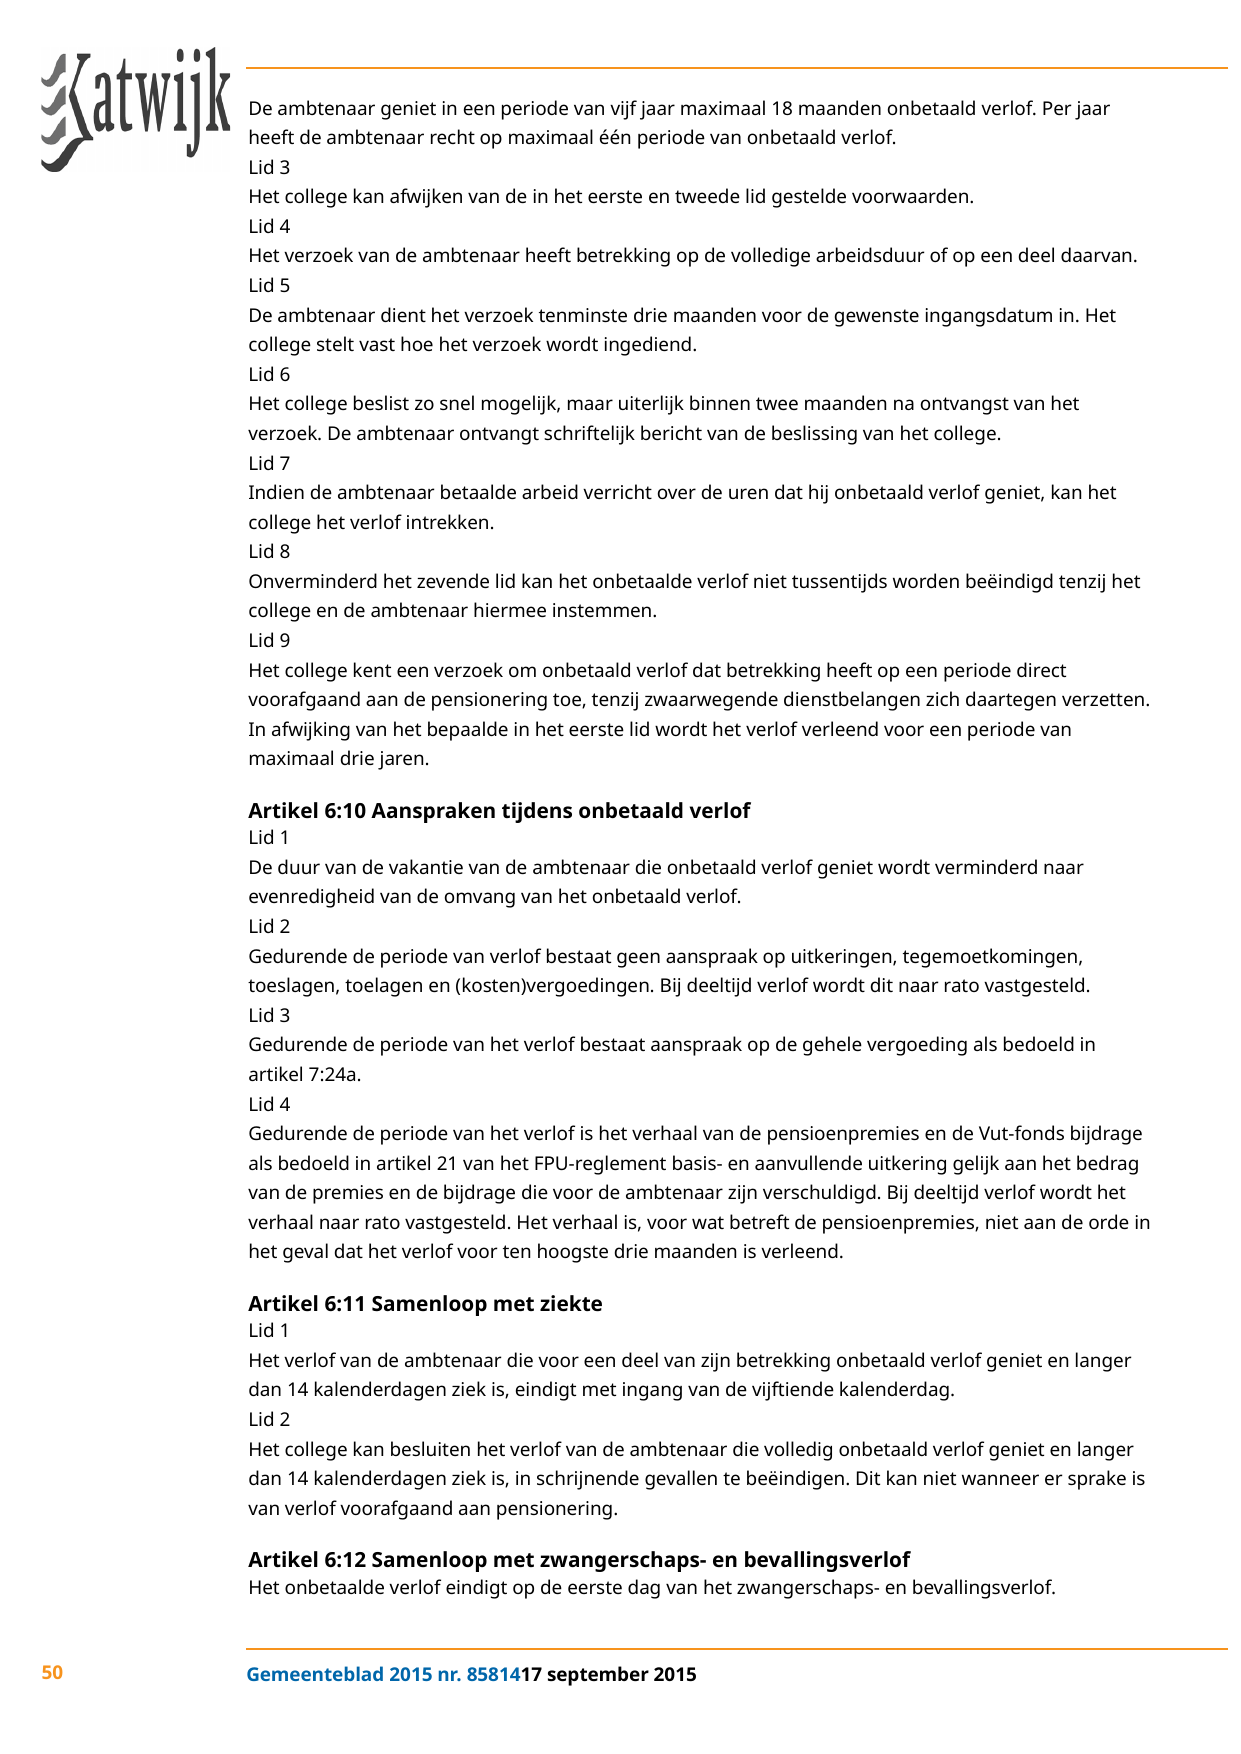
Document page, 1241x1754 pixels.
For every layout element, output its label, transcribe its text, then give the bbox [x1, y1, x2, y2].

text Het onbetaalde verlof eindigt op de eerste dag van het zwangerschaps- en bevallingsverlof. [248, 1574, 1152, 1599]
text Onverminderd het zevende lid kan het onbetaalde verlof niet tussentijds worden beëindigd tenzij het college en de ambtenaar hiermee instemmen. [248, 568, 1152, 623]
text Lid 4 [248, 1091, 1152, 1116]
text Gedurende de periode van verlof bestaat geen aanspraak op uitkeringen, tegemoetkomingen, toeslagen, toelagen en (kosten)vergoedingen. Bij deeltijd verlof wordt dit naar rato vastgesteld. [248, 943, 1152, 998]
text Lid 9 [248, 627, 1152, 653]
text Lid 2 [248, 913, 1152, 939]
text Gedurende de periode van het verlof bestaat aanspraak op de gehele vergoeding als bedoeld in artikel 7:24a. [248, 1032, 1152, 1087]
text Artikel 6:11 Samenloop met ziekte [248, 1289, 1152, 1317]
text Gedurende de periode van het verlof is het verhaal van de pensioenpremies en de Vut-fonds bijdrage als bedoeld in artikel 21 van het FPU-reglement basis- en aanvullende uitkering gelijk aan het bedrag van de premies en de bijdrage die voor de ambtenaar zijn verschuldigd. Bij deeltijd verlof wordt het verhaal naar rato vastgesteld. Het verhaal is, voor wat betreft de pensioenpremies, niet aan de orde in het geval dat het verlof voor ten hoogste drie maanden is verleend. [248, 1120, 1152, 1264]
text Lid 1 [248, 824, 1152, 850]
text Het verzoek van de ambtenaar heeft betrekking op de volledige arbeidsduur of op een deel daarvan. [248, 243, 1152, 268]
text De ambtenaar dient het verzoek tenminste drie maanden voor de gewenste ingangsdatum in. Het college stelt vast hoe het verzoek wordt ingediend. [248, 302, 1152, 357]
text Artikel 6:10 Aanspraken tijdens onbetaald verlof [248, 796, 1152, 824]
text Lid 5 [248, 272, 1152, 298]
text Het college kan besluiten het verlof van de ambtenaar die volledig onbetaald verlof geniet en langer dan 14 kalenderdagen ziek is, in schrijnende gevallen te beëindigen. Dit kan niet wanneer er sprake is van verlof voorafgaand aan pensionering. [248, 1436, 1152, 1521]
picture [41, 47, 231, 172]
text Lid 8 [248, 538, 1152, 564]
text Het college kent een verzoek om onbetaald verlof dat betrekking heeft op een periode direct voorafgaand aan de pensionering toe, tenzij zwaarwegende dienstbelangen zich daartegen verzetten. In afwijking van het bepaalde in het eerste lid wordt het verlof verleend voor een periode van maximaal drie jaren. [248, 657, 1152, 771]
text Indien de ambtenaar betaalde arbeid verricht over de uren dat hij onbetaald verlof geniet, kan het college het verlof intrekken. [248, 479, 1152, 535]
text Lid 3 [248, 154, 1152, 180]
text Het verlof van de ambtenaar die voor een deel van zijn betrekking onbetaald verlof geniet en langer dan 14 kalenderdagen ziek is, eindigt met ingang van de vijftiende kalenderdag. [248, 1347, 1152, 1402]
text Lid 1 [248, 1317, 1152, 1343]
text Het college kan afwijken van de in het eerste en tweede lid gestelde voorwaarden. [248, 183, 1152, 209]
text De duur van de vakantie van de ambtenaar die onbetaald verlof geniet wordt verminderd naar evenredigheid van de omvang van het onbetaald verlof. [248, 854, 1152, 909]
text Artikel 6:12 Samenloop met zwangerschaps- en bevallingsverlof [248, 1545, 1152, 1574]
text Het college beslist zo snel mogelijk, maar uiterlijk binnen twee maanden na ontvangst van het verzoek. De ambtenaar ontvangt schriftelijk bericht van de beslissing van het college. [248, 391, 1152, 446]
text Lid 2 [248, 1406, 1152, 1432]
text Lid 3 [248, 1002, 1152, 1028]
text Lid 6 [248, 361, 1152, 387]
text De ambtenaar geniet in een periode van vijf jaar maximaal 18 maanden onbetaald verlof. Per jaar heeft de ambtenaar recht op maximaal één periode van onbetaald verlof. [248, 95, 1152, 150]
text Lid 4 [248, 213, 1152, 239]
text Lid 7 [248, 450, 1152, 476]
